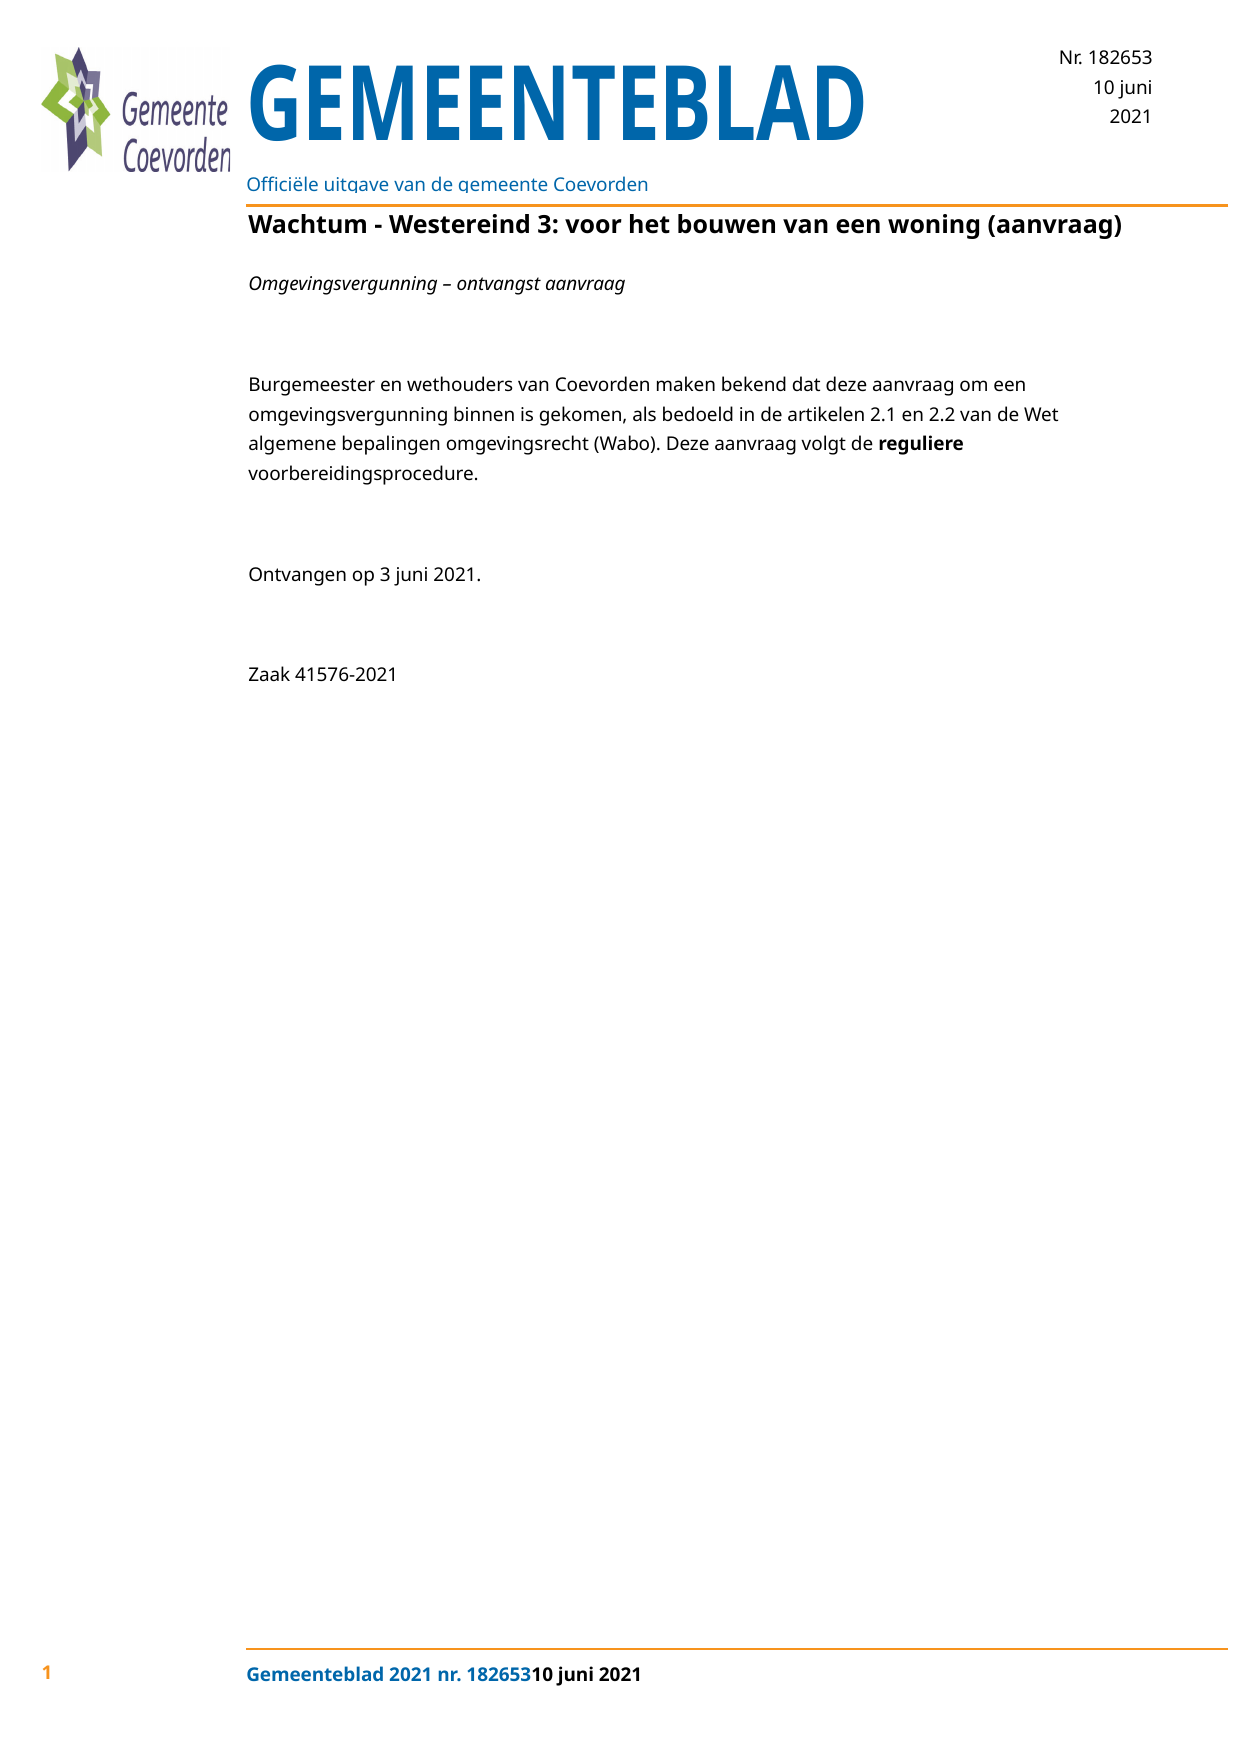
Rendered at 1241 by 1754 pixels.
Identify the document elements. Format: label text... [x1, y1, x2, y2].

text Omgevingsvergunning – ontvangst aanvraag [248, 270, 1152, 296]
text Wachtum - Westereind 3: voor het bouwen van een woning (aanvraag) [248, 207, 1152, 241]
picture [41, 47, 231, 172]
text Ontvangen op 3 juni 2021. [248, 561, 1152, 586]
text Zaak 41576-2021 [248, 662, 1152, 687]
text Burgemeester en wethouders van Coevorden maken bekend dat deze aanvraag om een omgevingsvergunning binnen is gekomen, als bedoeld in de artikelen 2.1 en 2.2 van de Wet algemene bepalingen omgevingsrecht (Wabo). Deze aanvraag volgt de reguliere voorbereidingsprocedure. [248, 371, 1152, 486]
